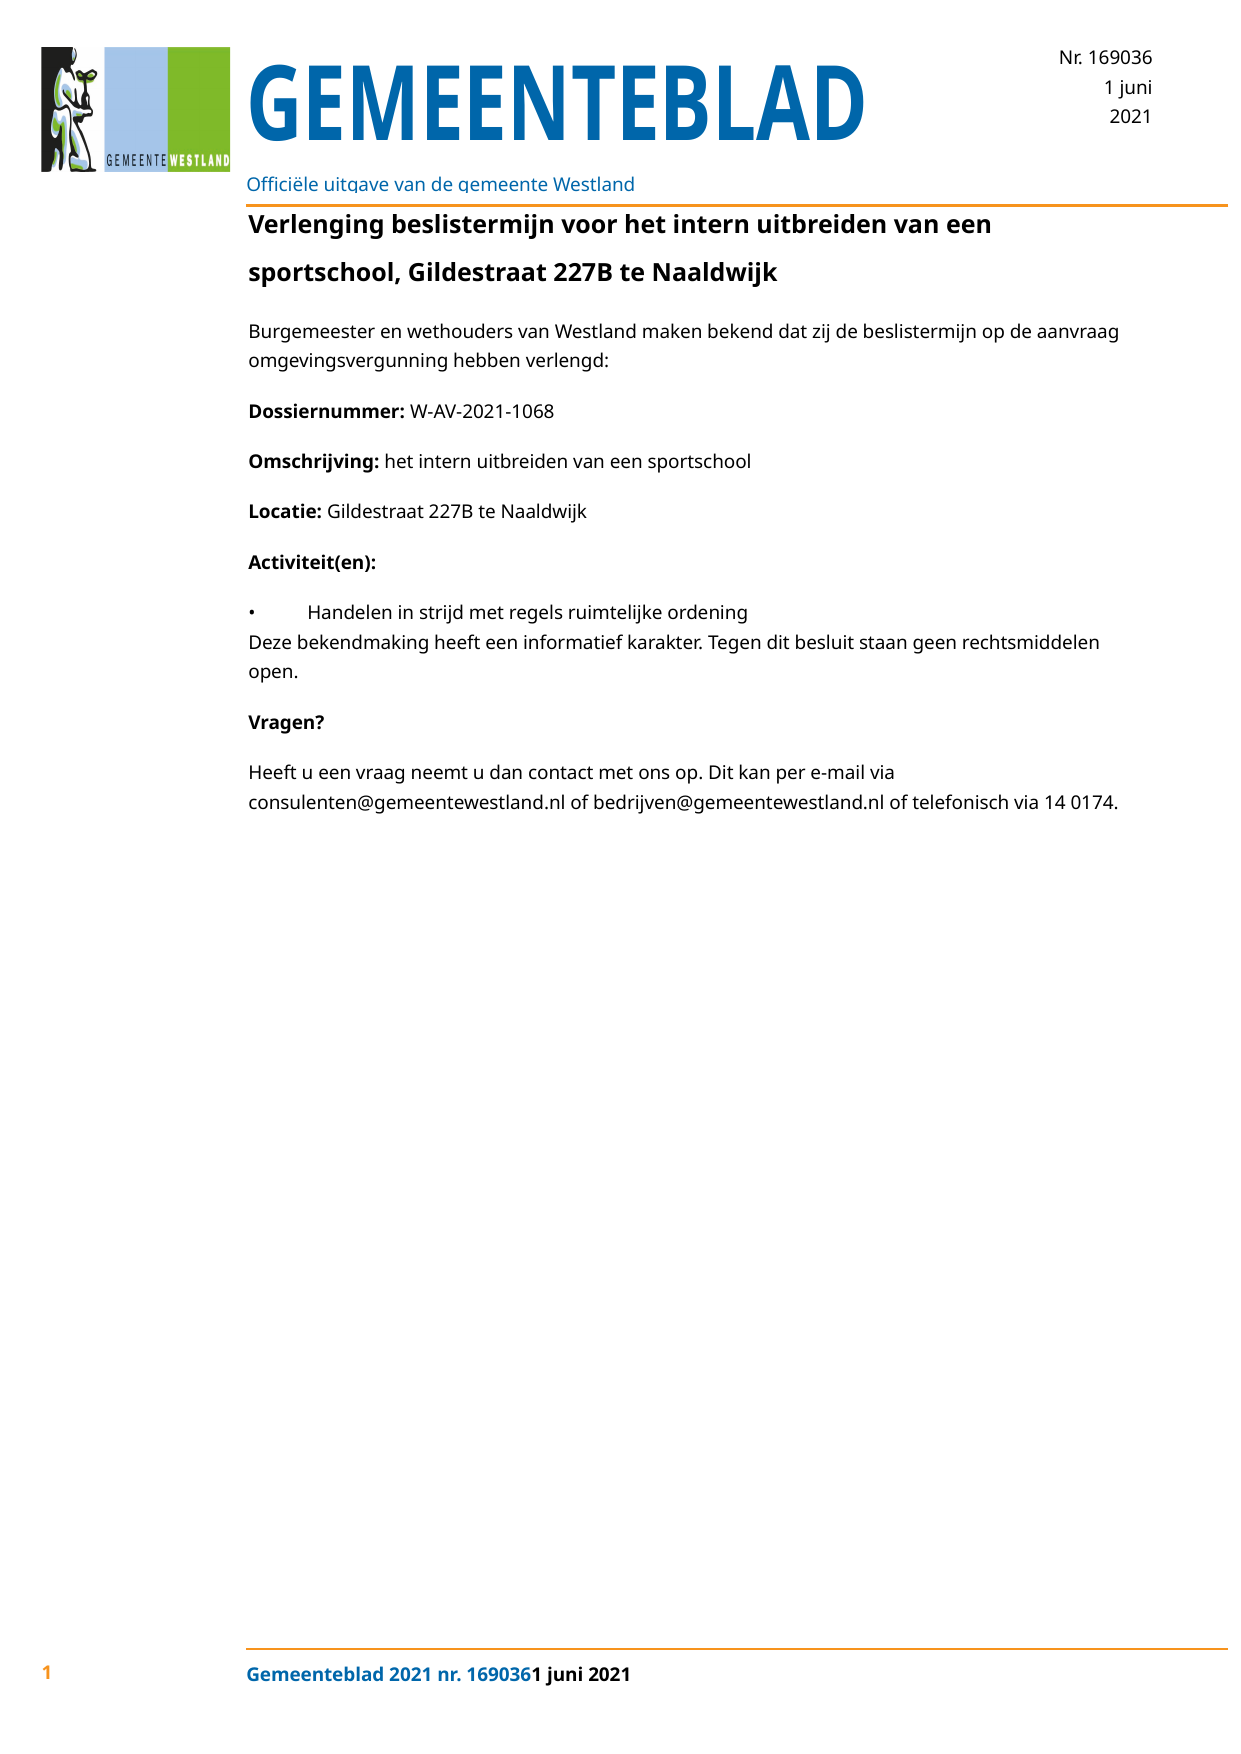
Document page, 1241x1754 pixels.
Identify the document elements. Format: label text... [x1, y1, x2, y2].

text Verlenging beslistermijn voor het intern uitbreiden van een sportschool, Gildestraat 227B te Naaldwijk [248, 207, 1152, 288]
text Deze bekendmaking heeft een informatief karakter. Tegen dit besluit staan geen rechtsmiddelen open. [248, 629, 1152, 684]
text Heeft u een vraag neemt u dan contact met ons op. Dit kan per e-mail via consulenten@gemeentewestland.nl of bedrijven@gemeentewestland.nl of telefonisch via 14 0174. [248, 759, 1152, 815]
text Activiteit(en): [248, 549, 1152, 575]
list Handelen in strijd met regels ruimtelijke ordening [248, 599, 1152, 625]
text Vragen? [248, 709, 1152, 735]
text Locatie: Gildestraat 227B te Naaldwijk [248, 499, 1152, 524]
text Dossiernummer: W-AV-2021-1068 [248, 398, 1152, 424]
picture [41, 47, 231, 172]
text Burgemeester en wethouders van Westland maken bekend dat zij de beslistermijn op de aanvraag omgevingsvergunning hebben verlengd: [248, 318, 1152, 373]
text Omschrijving: het intern uitbreiden van een sportschool [248, 448, 1152, 474]
